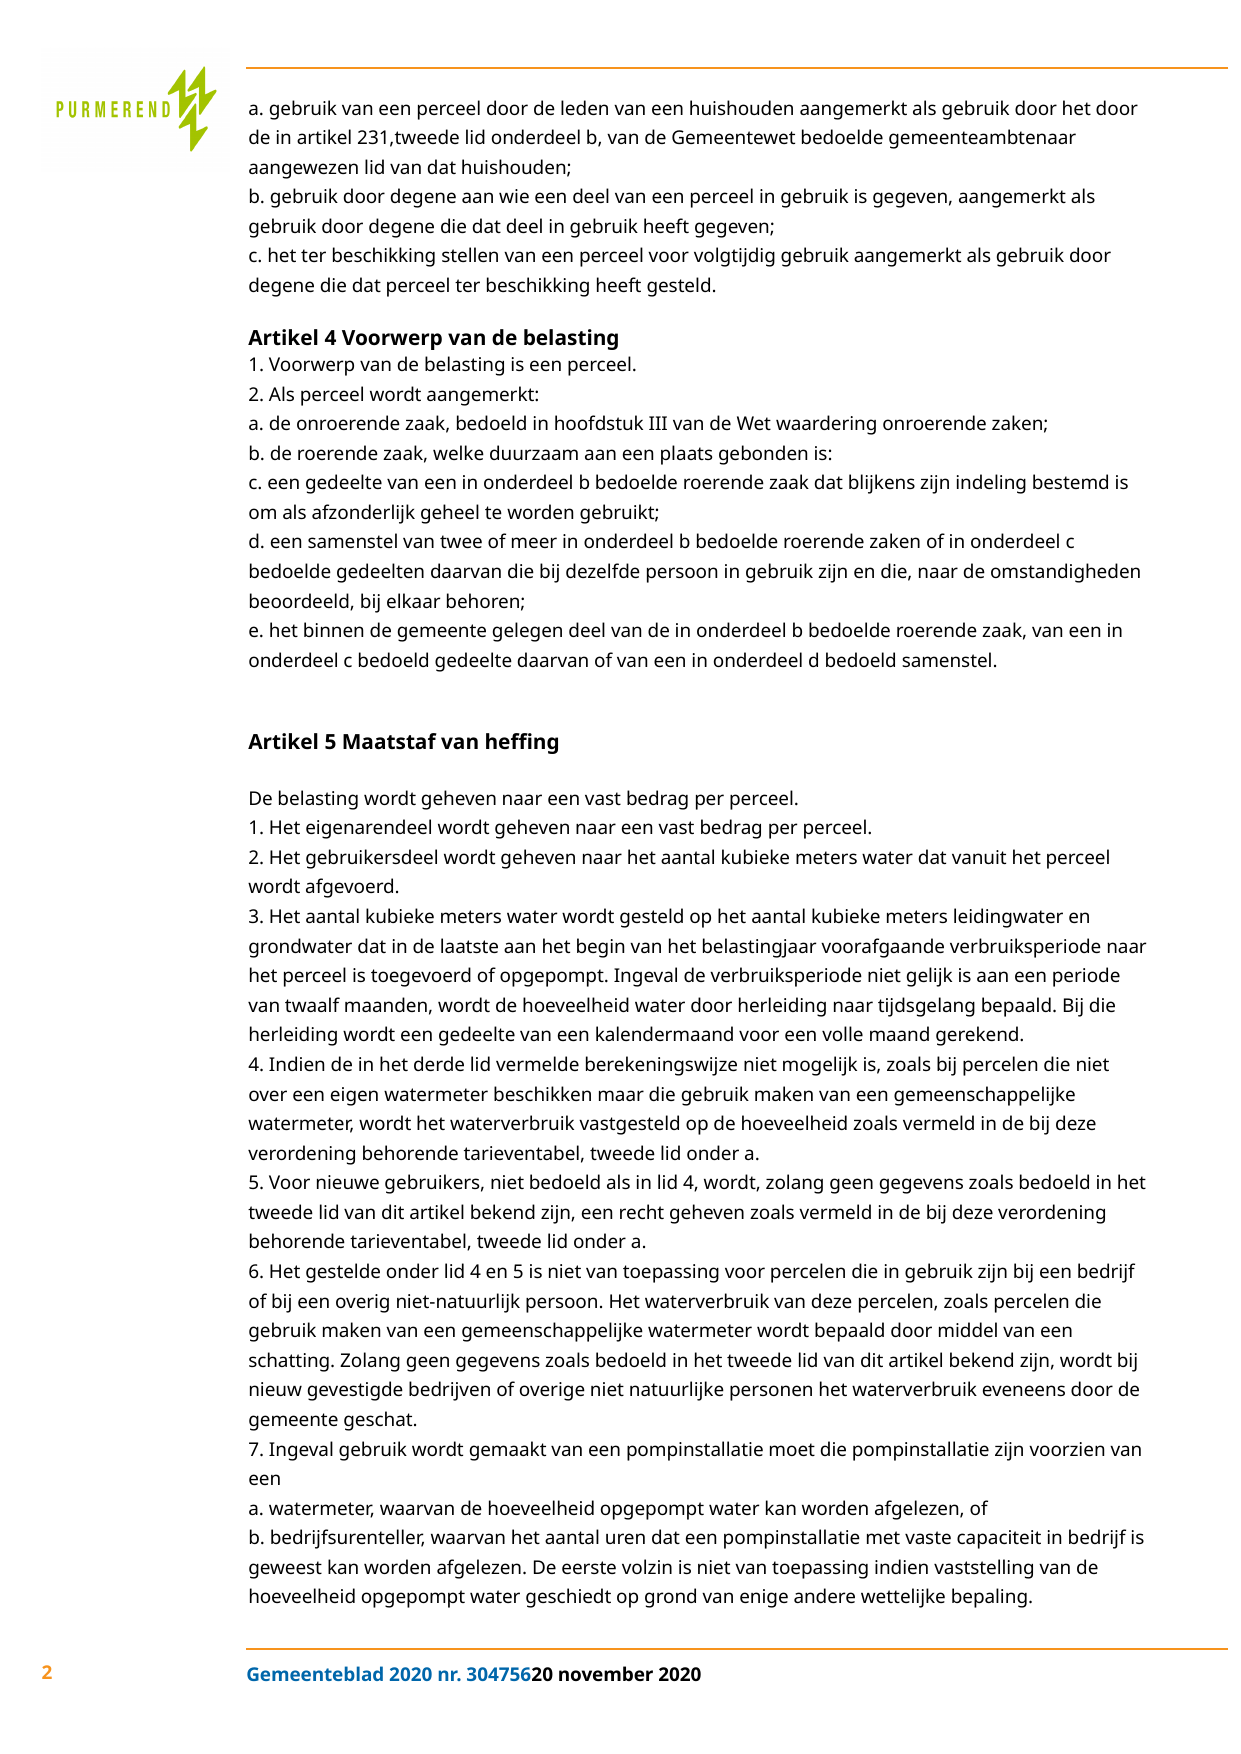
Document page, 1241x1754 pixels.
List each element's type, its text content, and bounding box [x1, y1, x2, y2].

text 3. Het aantal kubieke meters water wordt gesteld op het aantal kubieke meters leidingwater en grondwater dat in de laatste aan het begin van het belastingjaar voorafgaande verbruiksperiode naar het perceel is toegevoerd of opgepompt. Ingeval de verbruiksperiode niet gelijk is aan een periode van twaalf maanden, wordt de hoeveelheid water door herleiding naar tijdsgelang bepaald. Bij die herleiding wordt een gedeelte van een kalendermaand voor een volle maand gerekend. [248, 903, 1152, 1047]
text b. bedrijfsurenteller, waarvan het aantal uren dat een pompinstallatie met vaste capaciteit in bedrijf is geweest kan worden afgelezen. De eerste volzin is niet van toepassing indien vaststelling van de hoeveelheid opgepompt water geschiedt op grond van enige andere wettelijke bepaling. [248, 1524, 1152, 1609]
text b. gebruik door degene aan wie een deel van een perceel in gebruik is gegeven, aangemerkt als gebruik door degene die dat deel in gebruik heeft gegeven; [248, 183, 1152, 239]
text 6. Het gestelde onder lid 4 en 5 is niet van toepassing voor percelen die in gebruik zijn bij een bedrijf of bij een overig niet-natuurlijk persoon. Het waterverbruik van deze percelen, zoals percelen die gebruik maken van een gemeenschappelijke watermeter wordt bepaald door middel van een schatting. Zolang geen gegevens zoals bedoeld in het tweede lid van dit artikel bekend zijn, wordt bij nieuw gevestigde bedrijven of overige niet natuurlijke personen het waterverbruik eveneens door de gemeente geschat. [248, 1258, 1152, 1432]
text 2. Het gebruikersdeel wordt geheven naar het aantal kubieke meters water dat vanuit het perceel wordt afgevoerd. [248, 844, 1152, 899]
text 2. Als perceel wordt aangemerkt: [248, 381, 1152, 406]
text 1. Voorwerp van de belasting is een perceel. [248, 351, 1152, 377]
text a. de onroerende zaak, bedoeld in hoofdstuk III van de Wet waardering onroerende zaken; [248, 410, 1152, 436]
text Artikel 5 Maatstaf van heffing [248, 727, 1152, 755]
text 1. Het eigenarendeel wordt geheven naar een vast bedrag per perceel. [248, 814, 1152, 840]
text De belasting wordt geheven naar een vast bedrag per perceel. [248, 785, 1152, 811]
text 4. Indien de in het derde lid vermelde berekeningswijze niet mogelijk is, zoals bij percelen die niet over een eigen watermeter beschikken maar die gebruik maken van een gemeenschappelijke watermeter, wordt het waterverbruik vastgesteld op de hoeveelheid zoals vermeld in de bij deze verordening behorende tarieventabel, tweede lid onder a. [248, 1051, 1152, 1166]
text 7. Ingeval gebruik wordt gemaakt van een pompinstallatie moet die pompinstallatie zijn voorzien van een [248, 1436, 1152, 1491]
text d. een samenstel van twee of meer in onderdeel b bedoelde roerende zaken of in onderdeel c bedoelde gedeelten daarvan die bij dezelfde persoon in gebruik zijn en die, naar de omstandigheden beoordeeld, bij elkaar behoren; [248, 529, 1152, 613]
text c. het ter beschikking stellen van een perceel voor volgtijdig gebruik aangemerkt als gebruik door degene die dat perceel ter beschikking heeft gesteld. [248, 243, 1152, 298]
text e. het binnen de gemeente gelegen deel van de in onderdeel b bedoelde roerende zaak, van een in onderdeel c bedoeld gedeelte daarvan of van een in onderdeel d bedoeld samenstel. [248, 617, 1152, 673]
text Artikel 4 Voorwerp van de belasting [248, 323, 1152, 351]
text c. een gedeelte van een in onderdeel b bedoelde roerende zaak dat blijkens zijn indeling bestemd is om als afzonderlijk geheel te worden gebruikt; [248, 469, 1152, 525]
text b. de roerende zaak, welke duurzaam aan een plaats gebonden is: [248, 440, 1152, 466]
text 5. Voor nieuwe gebruikers, niet bedoeld als in lid 4, wordt, zolang geen gegevens zoals bedoeld in het tweede lid van dit artikel bekend zijn, een recht geheven zoals vermeld in de bij deze verordening behorende tarieventabel, tweede lid onder a. [248, 1169, 1152, 1254]
text a. watermeter, waarvan de hoeveelheid opgepompt water kan worden afgelezen, of [248, 1495, 1152, 1521]
text a. gebruik van een perceel door de leden van een huishouden aangemerkt als gebruik door het door de in artikel 231,tweede lid onderdeel b, van de Gemeentewet bedoelde gemeenteambtenaar aangewezen lid van dat huishouden; [248, 95, 1152, 180]
picture [41, 47, 231, 172]
